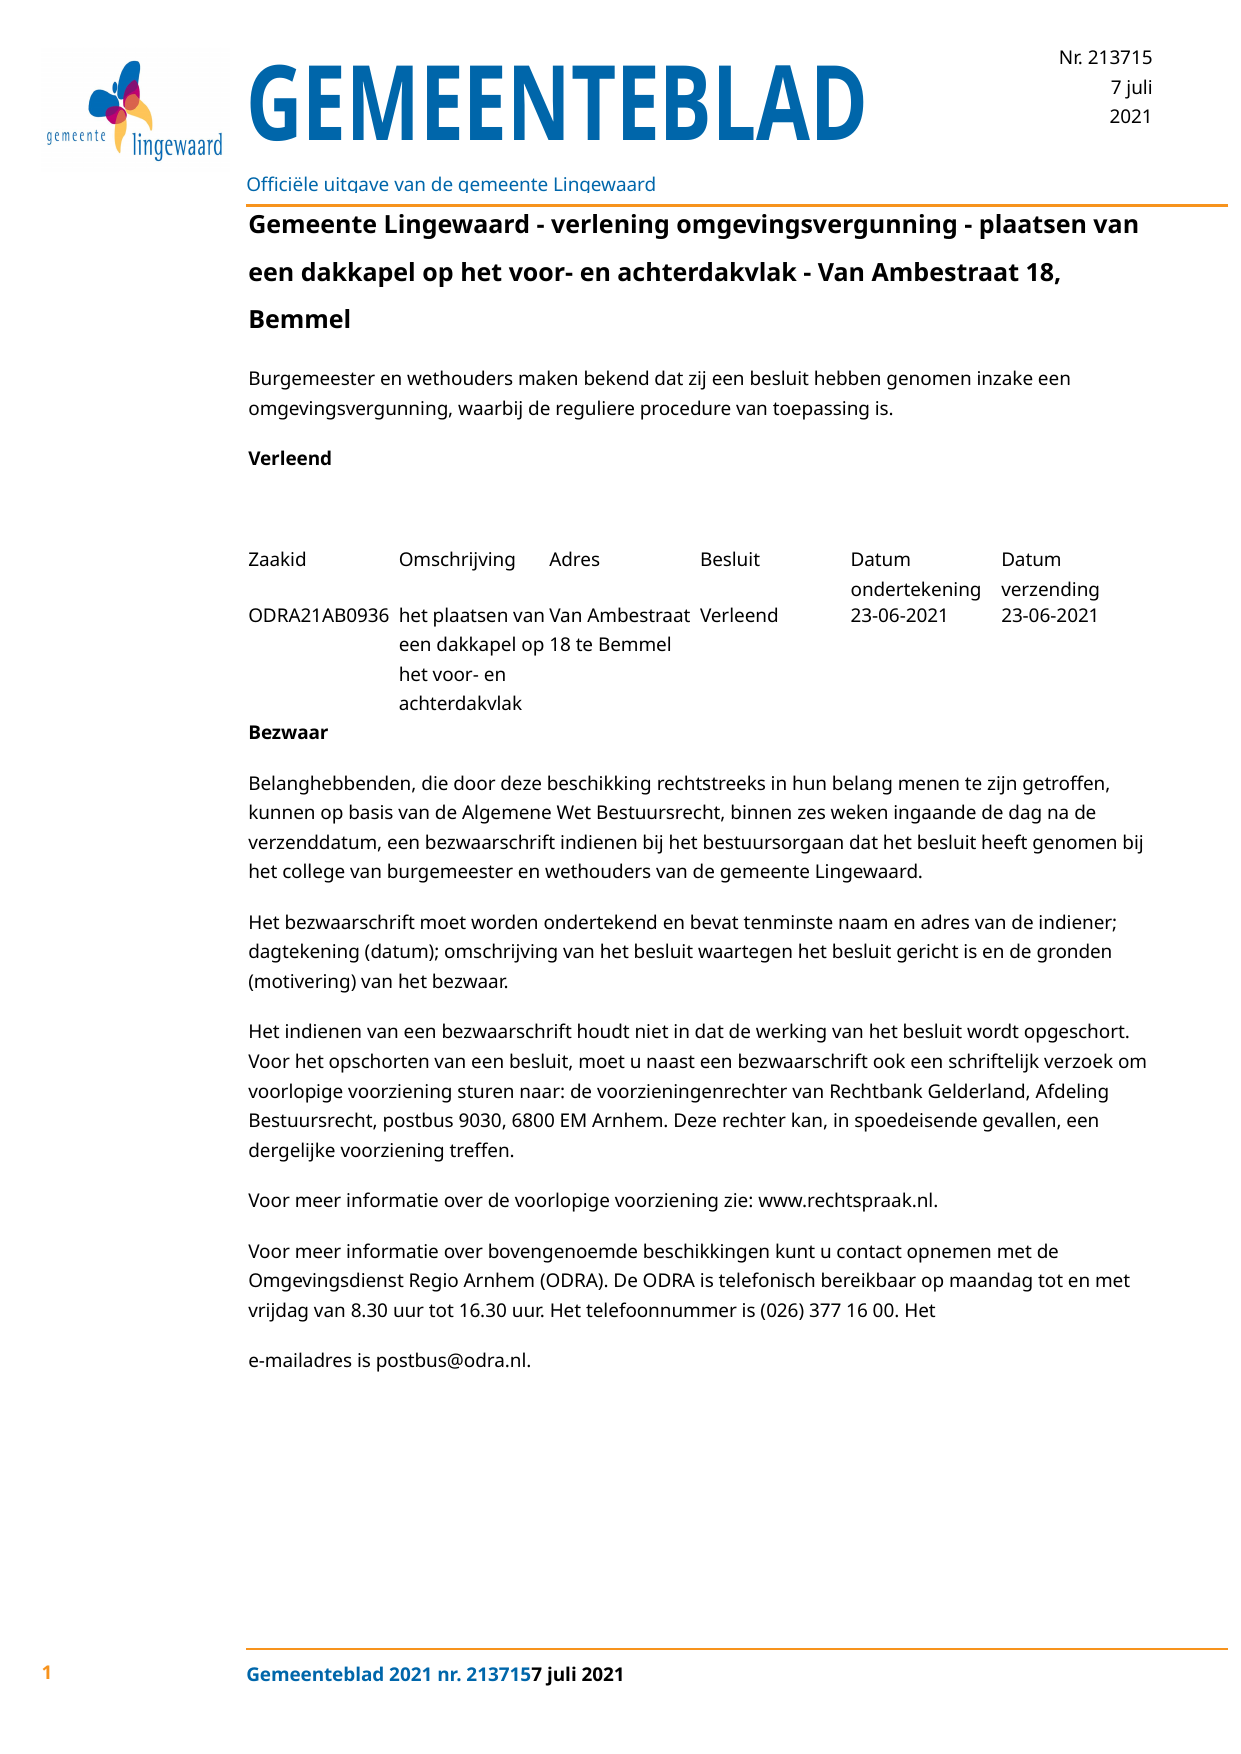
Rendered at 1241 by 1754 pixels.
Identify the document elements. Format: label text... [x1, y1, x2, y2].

table_header Datum verzending [1001, 546, 1152, 602]
table_cell 23-06-2021 [850, 602, 1001, 716]
text Gemeente Lingewaard - verlening omgevingsvergunning - plaatsen van een dakkapel op het voor- en achterdakvlak - Van Ambestraat 18, Bemmel [248, 207, 1152, 336]
table_cell ODRA21AB0936 [248, 602, 398, 716]
table_header Adres [549, 546, 700, 602]
table_header Zaakid [248, 546, 398, 602]
text Voor meer informatie over de voorlopige voorziening zie: www.rechtspraak.nl. [248, 1187, 1152, 1213]
text Het bezwaarschrift moet worden ondertekend en bevat tenminste naam en adres van de indiener; dagtekening (datum); omschrijving van het besluit waartegen het besluit gericht is en de gronden (motivering) van het bezwaar. [248, 909, 1152, 994]
table_cell 23-06-2021 [1001, 602, 1152, 716]
text e-mailadres is postbus@odra.nl. [248, 1347, 1152, 1373]
table_header Besluit [700, 546, 850, 602]
text Belanghebbenden, die door deze beschikking rechtstreeks in hun belang menen te zijn getroffen, kunnen op basis van de Algemene Wet Bestuursrecht, binnen zes weken ingaande de dag na de verzenddatum, een bezwaarschrift indienen bij het bestuursorgaan dat het besluit heeft genomen bij het college van burgemeester en wethouders van de gemeente Lingewaard. [248, 770, 1152, 884]
text Voor meer informatie over bovengenoemde beschikkingen kunt u contact opnemen met de Omgevingsdienst Regio Arnhem (ODRA). De ODRA is telefonisch bereikbaar op maandag tot en met vrijdag van 8.30 uur tot 16.30 uur. Het telefoonnummer is (026) 377 16 00. Het [248, 1238, 1152, 1323]
text Bezwaar [248, 719, 1152, 745]
table_cell Verleend [700, 602, 850, 716]
table_header Omschrijving [399, 546, 549, 602]
text Het indienen van een bezwaarschrift houdt niet in dat de werking van het besluit wordt opgeschort. Voor het opschorten van een besluit, moet u naast een bezwaarschrift ook een schriftelijk verzoek om voorlopige voorziening sturen naar: de voorzieningenrechter van Rechtbank Gelderland, Afdeling Bestuursrecht, postbus 9030, 6800 EM Arnhem. Deze rechter kan, in spoedeisende gevallen, een dergelijke voorziening treffen. [248, 1019, 1152, 1163]
text Verleend [248, 446, 1152, 471]
table_cell het plaatsen van een dakkapel op het voor- en achterdakvlak [399, 602, 549, 716]
text Burgemeester en wethouders maken bekend dat zij een besluit hebben genomen inzake een omgevingsvergunning, waarbij de reguliere procedure van toepassing is. [248, 366, 1152, 421]
table_cell Van Ambestraat 18 te Bemmel [549, 602, 700, 716]
table_header Datum ondertekening [850, 546, 1001, 602]
picture [41, 47, 231, 172]
